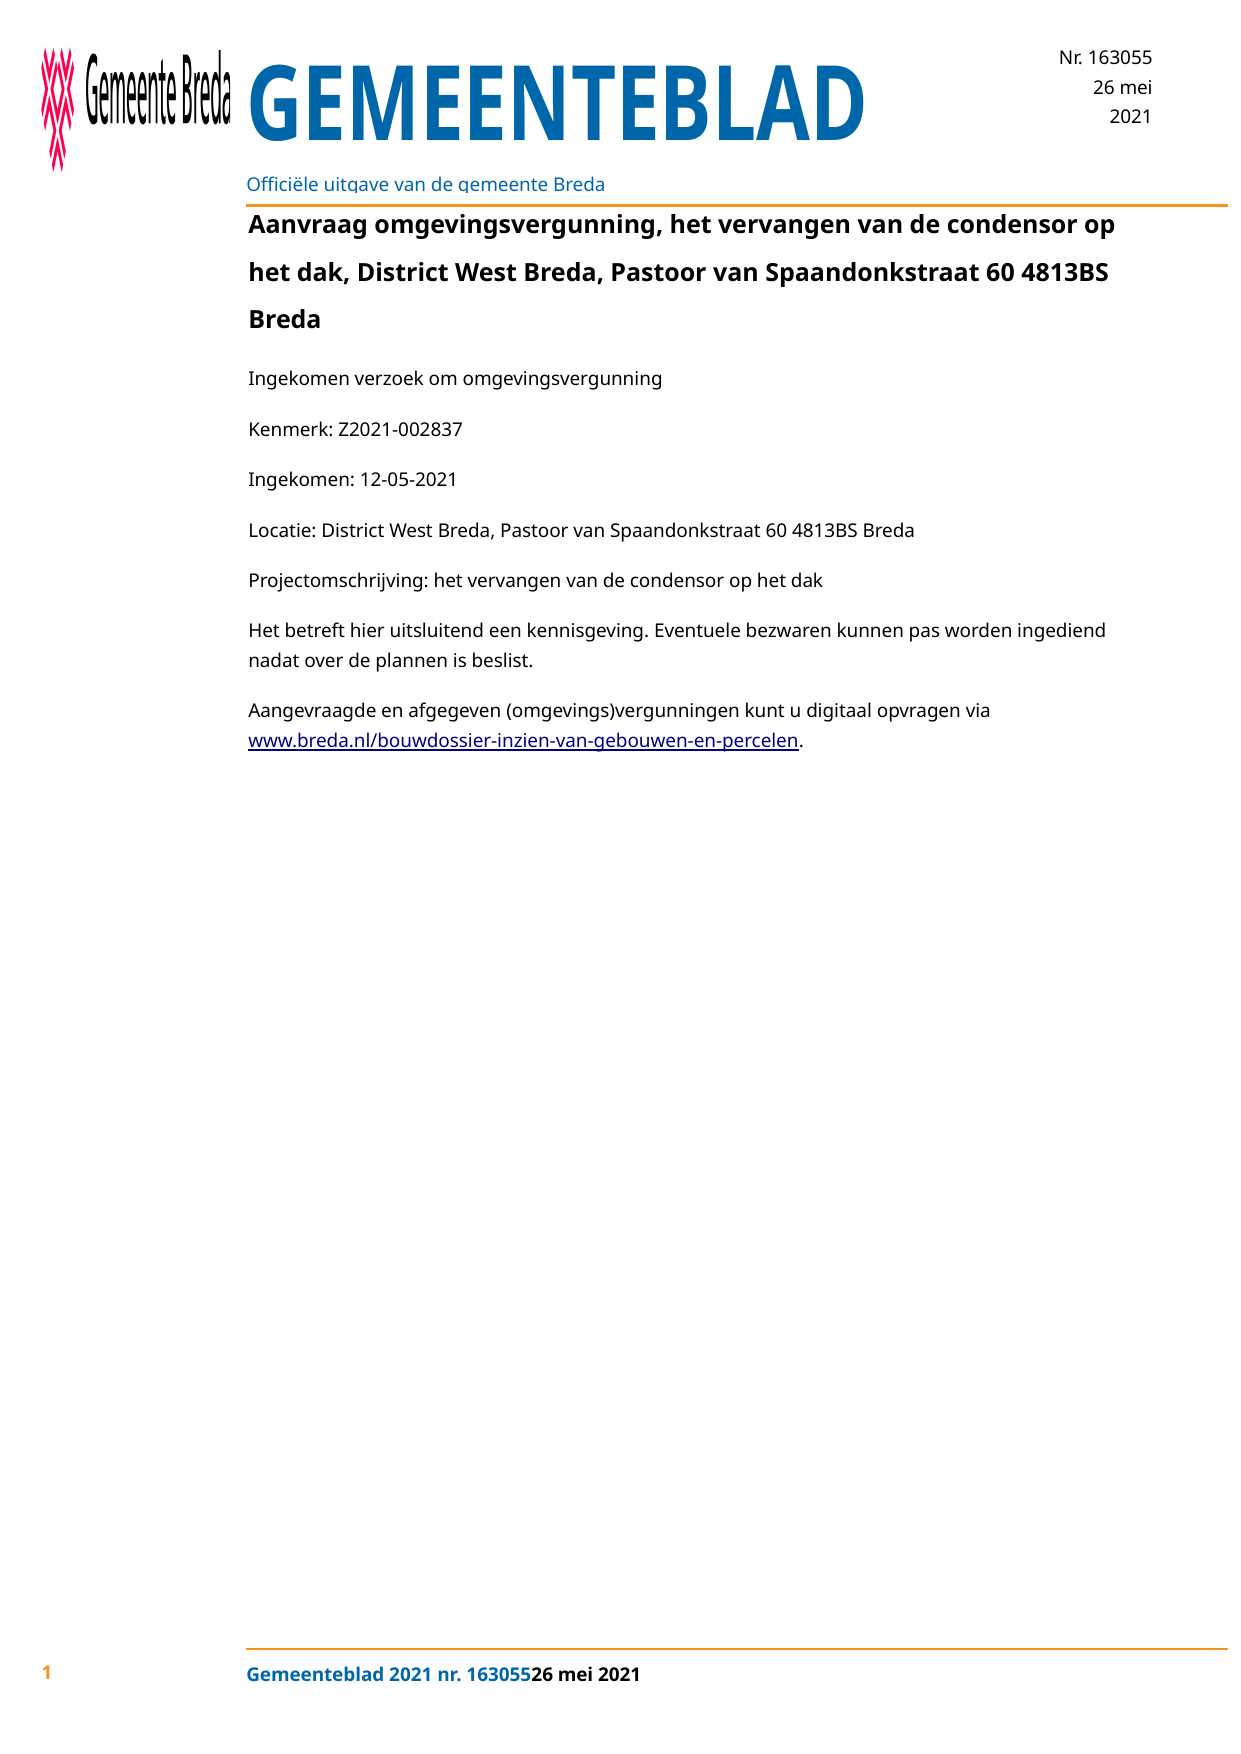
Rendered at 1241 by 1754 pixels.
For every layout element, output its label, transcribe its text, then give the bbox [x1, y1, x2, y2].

text Kenmerk: Z2021-002837 [248, 416, 1152, 442]
text Projectomschrijving: het vervangen van de condensor op het dak [248, 567, 1152, 593]
text Aangevraagde en afgegeven (omgevings)vergunningen kunt u digitaal opvragen via www.breda.nl/bouwdossier-inzien-van-gebouwen-en-percelen. [248, 698, 1152, 753]
text Aanvraag omgevingsvergunning, het vervangen van de condensor op het dak, District West Breda, Pastoor van Spaandonkstraat 60 4813BS Breda [248, 207, 1152, 336]
picture [41, 47, 231, 172]
text Het betreft hier uitsluitend een kennisgeving. Eventuele bezwaren kunnen pas worden ingediend nadat over de plannen is beslist. [248, 618, 1152, 673]
text Ingekomen verzoek om omgevingsvergunning [248, 366, 1152, 391]
text Ingekomen: 12-05-2021 [248, 466, 1152, 492]
text Locatie: District West Breda, Pastoor van Spaandonkstraat 60 4813BS Breda [248, 517, 1152, 542]
